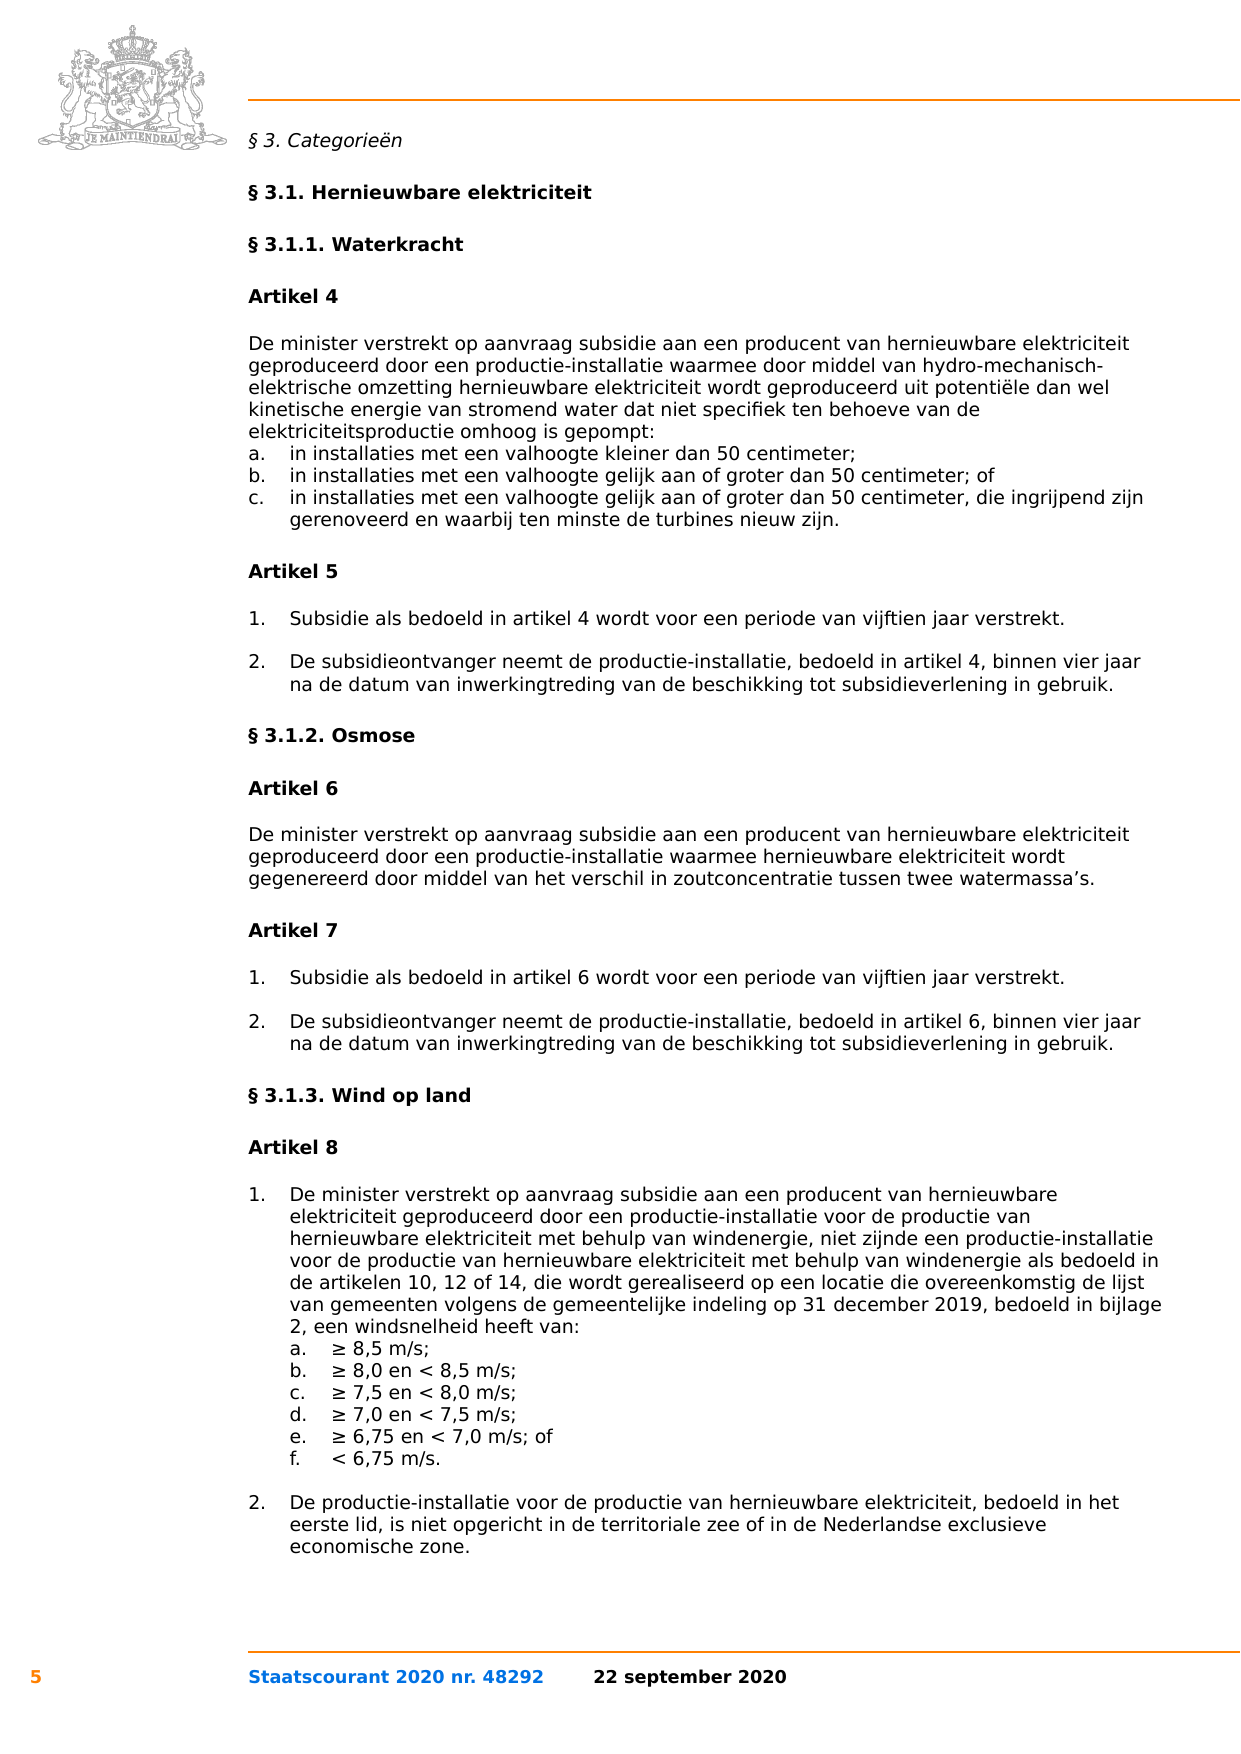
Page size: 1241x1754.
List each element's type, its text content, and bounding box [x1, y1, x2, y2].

text b. in installaties met een valhoogte gelijk aan of groter dan 50 centimeter; of [248, 465, 1163, 487]
text b. ≥ 8,0 en < 8,5 m/s; [289, 1360, 1163, 1382]
text d. ≥ 7,0 en < 7,5 m/s; [289, 1404, 1163, 1426]
text c. in installaties met een valhoogte gelijk aan of groter dan 50 centimeter, die ingrijpend zijn gerenoveerd en waarbij ten minste de turbines nieuw zijn. [248, 487, 1163, 531]
subtitle § 3.1.3. Wind op land [248, 1085, 1163, 1107]
text e. ≥ 6,75 en < 7,0 m/s; of [289, 1426, 1163, 1448]
text 2. De subsidieontvanger neemt de productie-installatie, bedoeld in artikel 4, binnen vier jaar na de datum van inwerkingtreding van de beschikking tot subsidieverlening in gebruik. [248, 651, 1163, 695]
text 2. De subsidieontvanger neemt de productie-installatie, bedoeld in artikel 6, binnen vier jaar na de datum van inwerkingtreding van de beschikking tot subsidieverlening in gebruik. [248, 1011, 1163, 1055]
subtitle § 3.1.1. Waterkracht [248, 234, 1163, 256]
text f. < 6,75 m/s. [289, 1448, 1163, 1470]
text a. ≥ 8,5 m/s; [289, 1338, 1163, 1360]
subtitle Artikel 8 [248, 1137, 1163, 1159]
subtitle § 3.1.2. Osmose [248, 725, 1163, 747]
text 1. Subsidie als bedoeld in artikel 6 wordt voor een periode van vijftien jaar verstrekt. [248, 967, 1163, 989]
text 1. Subsidie als bedoeld in artikel 4 wordt voor een periode van vijftien jaar verstrekt. [248, 608, 1163, 629]
subtitle Artikel 5 [248, 561, 1163, 583]
text 1. De minister verstrekt op aanvraag subsidie aan een producent van hernieuwbare elektriciteit geproduceerd door een productie-installatie voor de productie van hernieuwbare elektriciteit met behulp van windenergie, niet zijnde een productie-installatie voor de productie van hernieuwbare elektriciteit met behulp van windenergie als bedoeld in de artikelen 10, 12 of 14, die wordt gerealiseerd op een locatie die overeenkomstig de lijst van gemeenten volgens de gemeentelijke indeling op 31 december 2019, bedoeld in bijlage 2, een windsnelheid heeft van: [248, 1184, 1163, 1338]
text 2. De productie-installatie voor de productie van hernieuwbare elektriciteit, bedoeld in het eerste lid, is niet opgericht in de territoriale zee of in de Nederlandse exclusieve economische zone. [248, 1492, 1163, 1558]
subtitle § 3.1. Hernieuwbare elektriciteit [248, 182, 1163, 204]
text c. ≥ 7,5 en < 8,0 m/s; [289, 1382, 1163, 1404]
subtitle Artikel 4 [248, 286, 1163, 308]
text De minister verstrekt op aanvraag subsidie aan een producent van hernieuwbare elektriciteit geproduceerd door een productie-installatie waarmee hernieuwbare elektriciteit wordt gegenereerd door middel van het verschil in zoutconcentratie tussen twee watermassa’s. [248, 824, 1163, 890]
subtitle Artikel 7 [248, 920, 1163, 942]
text De minister verstrekt op aanvraag subsidie aan een producent van hernieuwbare elektriciteit geproduceerd door een productie-installatie waarmee door middel van hydro-mechanisch-elektrische omzetting hernieuwbare elektriciteit wordt geproduceerd uit potentiële dan wel kinetische energie van stromend water dat niet specifiek ten behoeve van de elektriciteitsproductie omhoog is gepompt: [248, 333, 1163, 443]
subtitle Artikel 6 [248, 777, 1163, 799]
text a. in installaties met een valhoogte kleiner dan 50 centimeter; [248, 443, 1163, 465]
subtitle § 3. Categorieën [248, 130, 1163, 152]
picture [38, 25, 227, 150]
